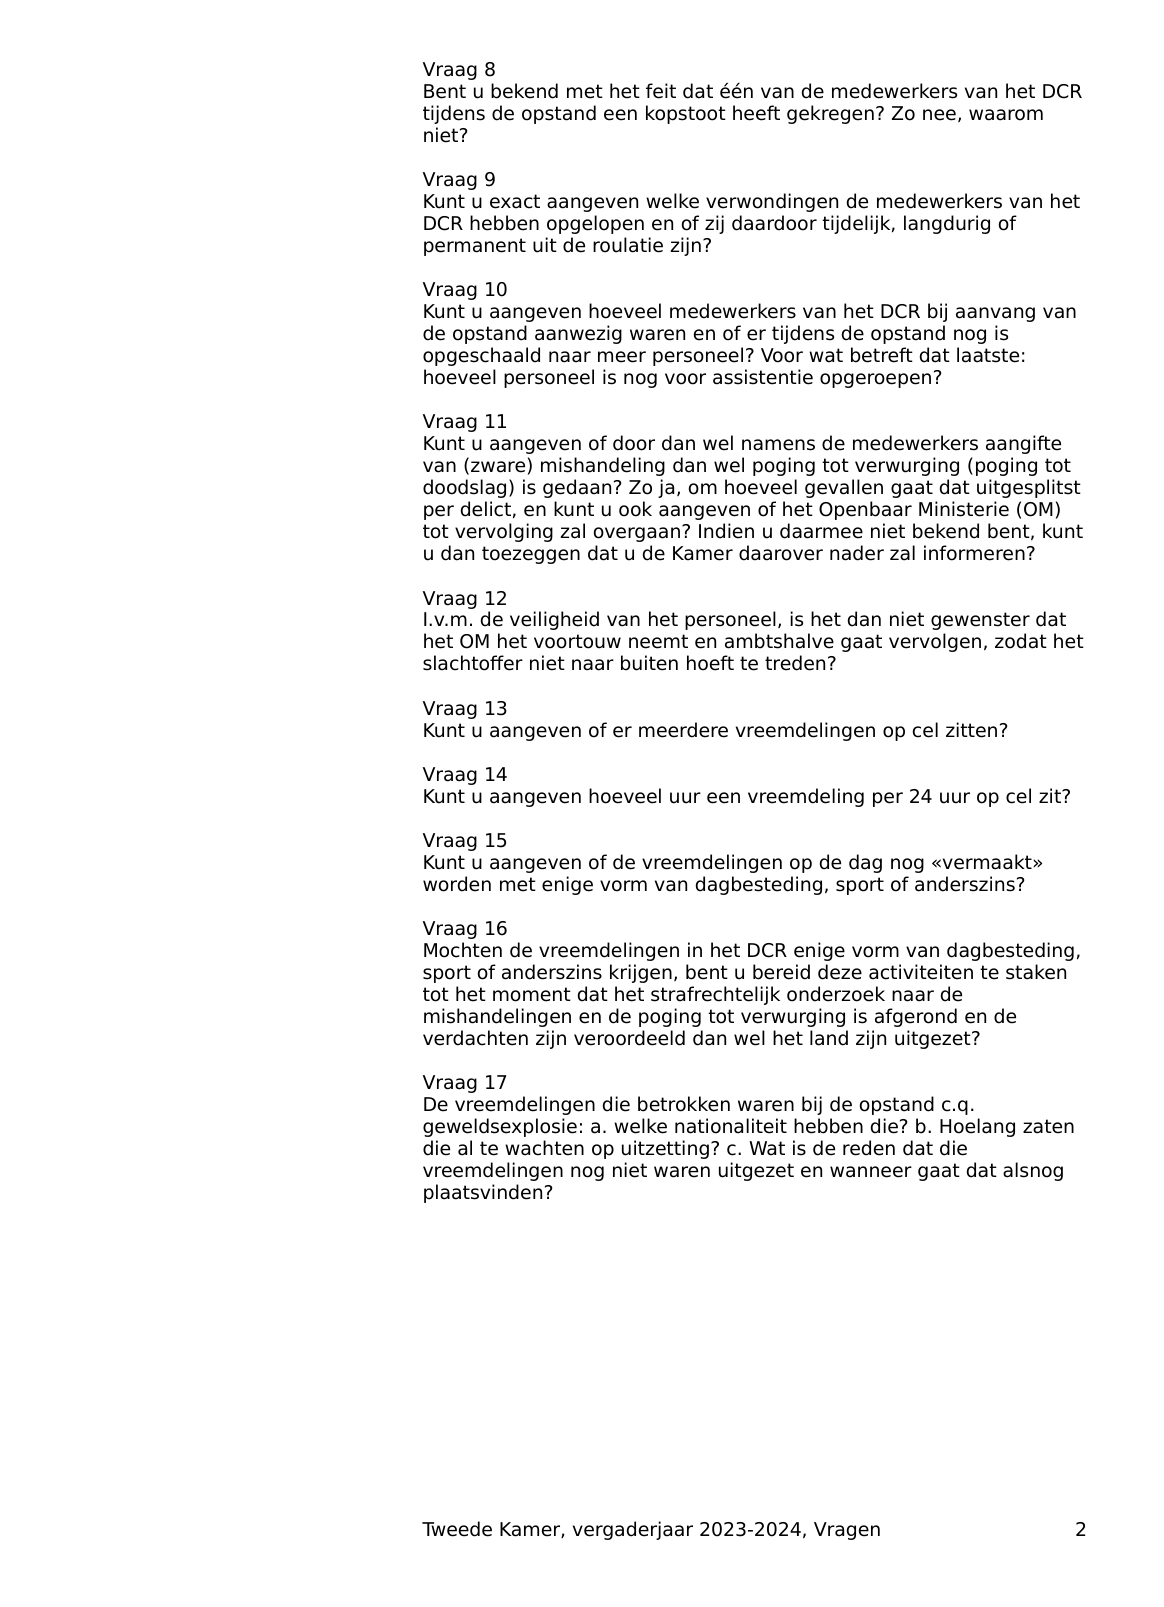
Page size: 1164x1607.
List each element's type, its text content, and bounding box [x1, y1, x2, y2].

text Vraag 16 [422, 918, 1087, 940]
text Vraag 9 [422, 169, 1087, 191]
text Vraag 11 [422, 411, 1087, 433]
text I.v.m. de veiligheid van het personeel, is het dan niet gewenster dat het OM het voortouw neemt en ambtshalve gaat vervolgen, zodat het slachtoffer niet naar buiten hoeft te treden? [422, 609, 1087, 675]
text Vraag 13 [422, 697, 1087, 719]
text Vraag 14 [422, 764, 1087, 786]
text Mochten de vreemdelingen in het DCR enige vorm van dagbesteding, sport of anderszins krijgen, bent u bereid deze activiteiten te staken tot het moment dat het strafrechtelijk onderzoek naar de mishandelingen en de poging tot verwurging is afgerond en de verdachten zijn veroordeeld dan wel het land zijn uitgezet? [422, 940, 1087, 1050]
text Kunt u aangeven hoeveel uur een vreemdeling per 24 uur op cel zit? [422, 786, 1087, 808]
text Kunt u aangeven of de vreemdelingen op de dag nog «vermaakt» worden met enige vorm van dagbesteding, sport of anderszins? [422, 852, 1087, 896]
text Vraag 10 [422, 279, 1087, 301]
text Bent u bekend met het feit dat één van de medewerkers van het DCR tijdens de opstand een kopstoot heeft gekregen? Zo nee, waarom niet? [422, 81, 1087, 147]
text Kunt u aangeven of door dan wel namens de medewerkers aangifte van (zware) mishandeling dan wel poging tot verwurging (poging tot doodslag) is gedaan? Zo ja, om hoeveel gevallen gaat dat uitgesplitst per delict, en kunt u ook aangeven of het Openbaar Ministerie (OM) tot vervolging zal overgaan? Indien u daarmee niet bekend bent, kunt u dan toezeggen dat u de Kamer daarover nader zal informeren? [422, 433, 1087, 565]
text Kunt u aangeven hoeveel medewerkers van het DCR bij aanvang van de opstand aanwezig waren en of er tijdens de opstand nog is opgeschaald naar meer personeel? Voor wat betreft dat laatste: hoeveel personeel is nog voor assistentie opgeroepen? [422, 301, 1087, 389]
text Vraag 8 [422, 59, 1087, 81]
text Kunt u exact aangeven welke verwondingen de medewerkers van het DCR hebben opgelopen en of zij daardoor tijdelijk, langdurig of permanent uit de roulatie zijn? [422, 191, 1087, 257]
text Vraag 15 [422, 830, 1087, 852]
text Kunt u aangeven of er meerdere vreemdelingen op cel zitten? [422, 719, 1087, 741]
text Vraag 12 [422, 587, 1087, 609]
text Vraag 17 [422, 1072, 1087, 1094]
text De vreemdelingen die betrokken waren bij de opstand c.q. geweldsexplosie: a. welke nationaliteit hebben die? b. Hoelang zaten die al te wachten op uitzetting? c. Wat is de reden dat die vreemdelingen nog niet waren uitgezet en wanneer gaat dat alsnog plaatsvinden? [422, 1094, 1087, 1204]
